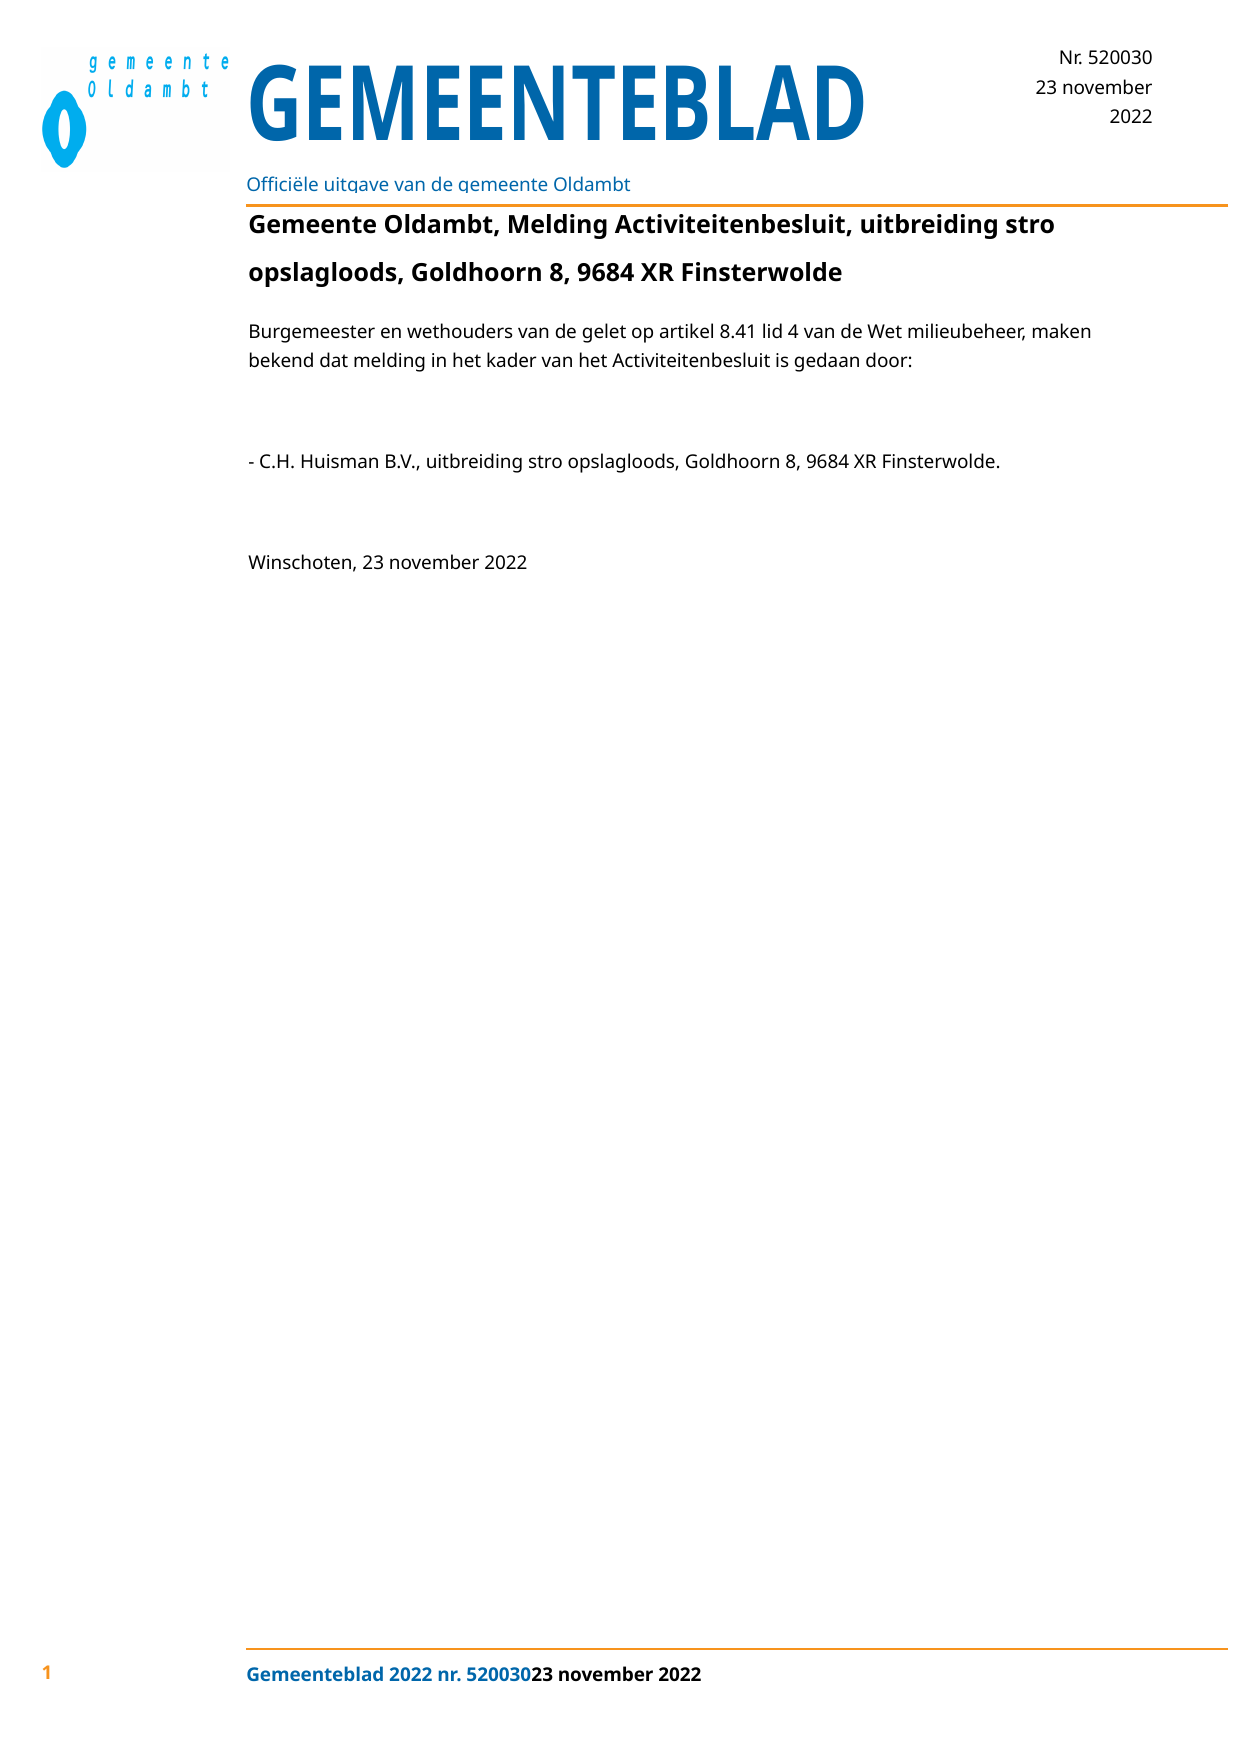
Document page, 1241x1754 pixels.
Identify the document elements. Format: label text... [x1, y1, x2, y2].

text Gemeente Oldambt, Melding Activiteitenbesluit, uitbreiding stro opslagloods, Goldhoorn 8, 9684 XR Finsterwolde [248, 207, 1152, 288]
text Burgemeester en wethouders van de gelet op artikel 8.41 lid 4 van de Wet milieubeheer, maken bekend dat melding in het kader van het Activiteitenbesluit is gedaan door: [248, 318, 1152, 373]
picture [41, 47, 231, 172]
text Winschoten, 23 november 2022 [248, 549, 1152, 575]
text - C.H. Huisman B.V., uitbreiding stro opslagloods, Goldhoorn 8, 9684 XR Finsterwolde. [248, 448, 1152, 474]
